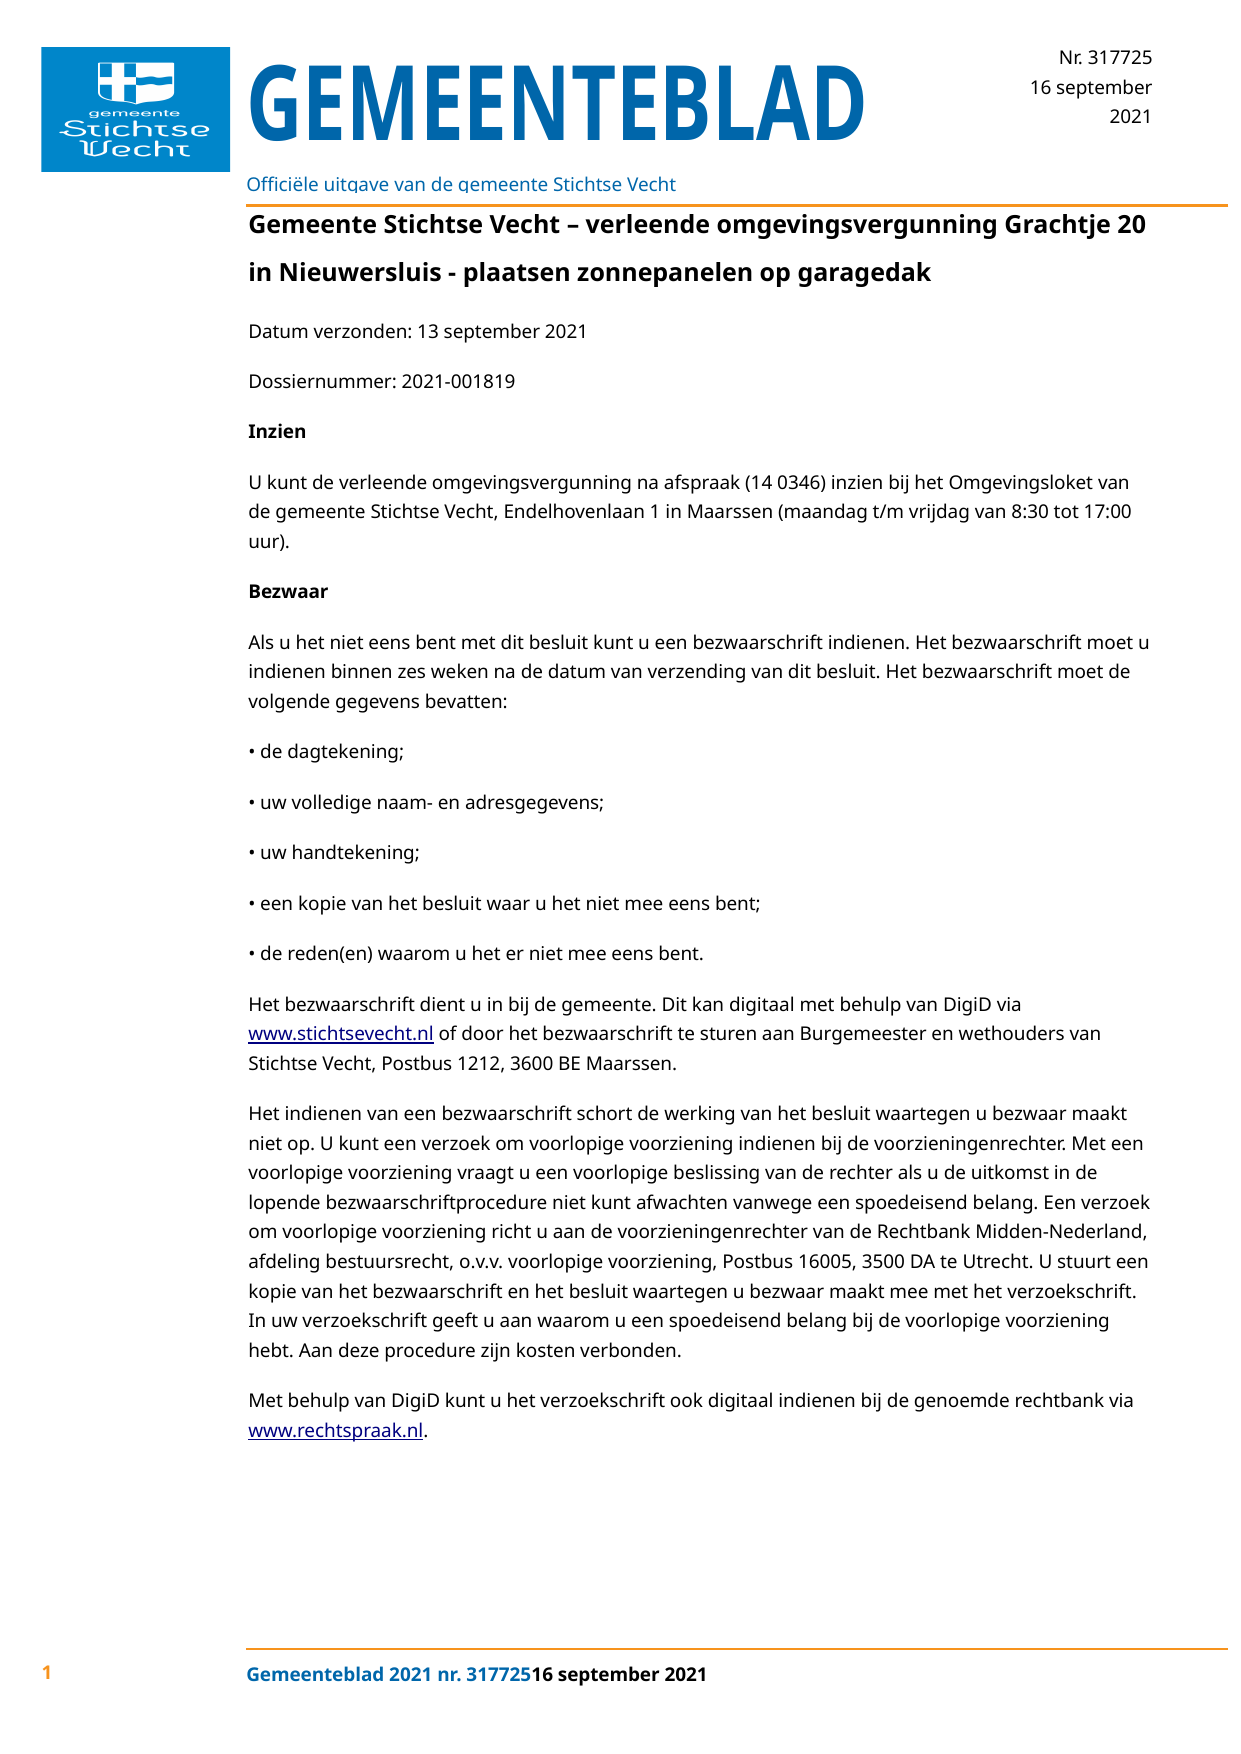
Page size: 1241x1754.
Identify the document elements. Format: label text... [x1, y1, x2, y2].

text Het bezwaarschrift dient u in bij de gemeente. Dit kan digitaal met behulp van DigiD via www.stichtsevecht.nl of door het bezwaarschrift te sturen aan Burgemeester en wethouders van Stichtse Vecht, Postbus 1212, 3600 BE Maarssen. [248, 991, 1152, 1076]
text Dossiernummer: 2021-001819 [248, 368, 1152, 394]
text Als u het niet eens bent met dit besluit kunt u een bezwaarschrift indienen. Het bezwaarschrift moet u indienen binnen zes weken na de datum van verzending van dit besluit. Het bezwaarschrift moet de volgende gegevens bevatten: [248, 629, 1152, 714]
picture [137, 63, 174, 103]
text Inzien [248, 419, 1152, 444]
text • een kopie van het besluit waar u het niet mee eens bent; [248, 890, 1152, 916]
text Met behulp van DigiD kunt u het verzoekschrift ook digitaal indienen bij de genoemde rechtbank via www.rechtspraak.nl. [248, 1387, 1152, 1443]
text Het indienen van een bezwaarschrift schort de werking van het besluit waartegen u bezwaar maakt niet op. U kunt een verzoek om voorlopige voorziening indienen bij de voorzieningenrechter. Met een voorlopige voorziening vraagt u een voorlopige beslissing van de rechter als u de uitkomst in de lopende bezwaarschriftprocedure niet kunt afwachten vanwege een spoedeisend belang. Een verzoek om voorlopige voorziening richt u aan de voorzieningenrechter van de Rechtbank Midden-Nederland, afdeling bestuursrecht, o.v.v. voorlopige voorziening, Postbus 16005, 3500 DA te Utrecht. U stuurt een kopie van het bezwaarschrift en het besluit waartegen u bezwaar maakt mee met het verzoekschrift. In uw verzoekschrift geeft u aan waarom u een spoedeisend belang bij de voorlopige voorziening hebt. Aan deze procedure zijn kosten verbonden. [248, 1100, 1152, 1363]
text • de reden(en) waarom u het er niet mee eens bent. [248, 940, 1152, 966]
text • de dagtekening; [248, 739, 1152, 764]
text Gemeente Stichtse Vecht – verleende omgevingsvergunning Grachtje 20 in Nieuwersluis - plaatsen zonnepanelen op garagedak [248, 207, 1152, 288]
text • uw handtekening; [248, 839, 1152, 865]
text Bezwaar [248, 579, 1152, 604]
picture [99, 63, 135, 101]
text U kunt de verleende omgevingsvergunning na afspraak (14 0346) inzien bij het Omgevingsloket van de gemeente Stichtse Vecht, Endelhovenlaan 1 in Maarssen (maandag t/m vrijdag van 8:30 tot 17:00 uur). [248, 469, 1152, 554]
text • uw volledige naam- en adresgegevens; [248, 789, 1152, 815]
text Datum verzonden: 13 september 2021 [248, 318, 1152, 344]
